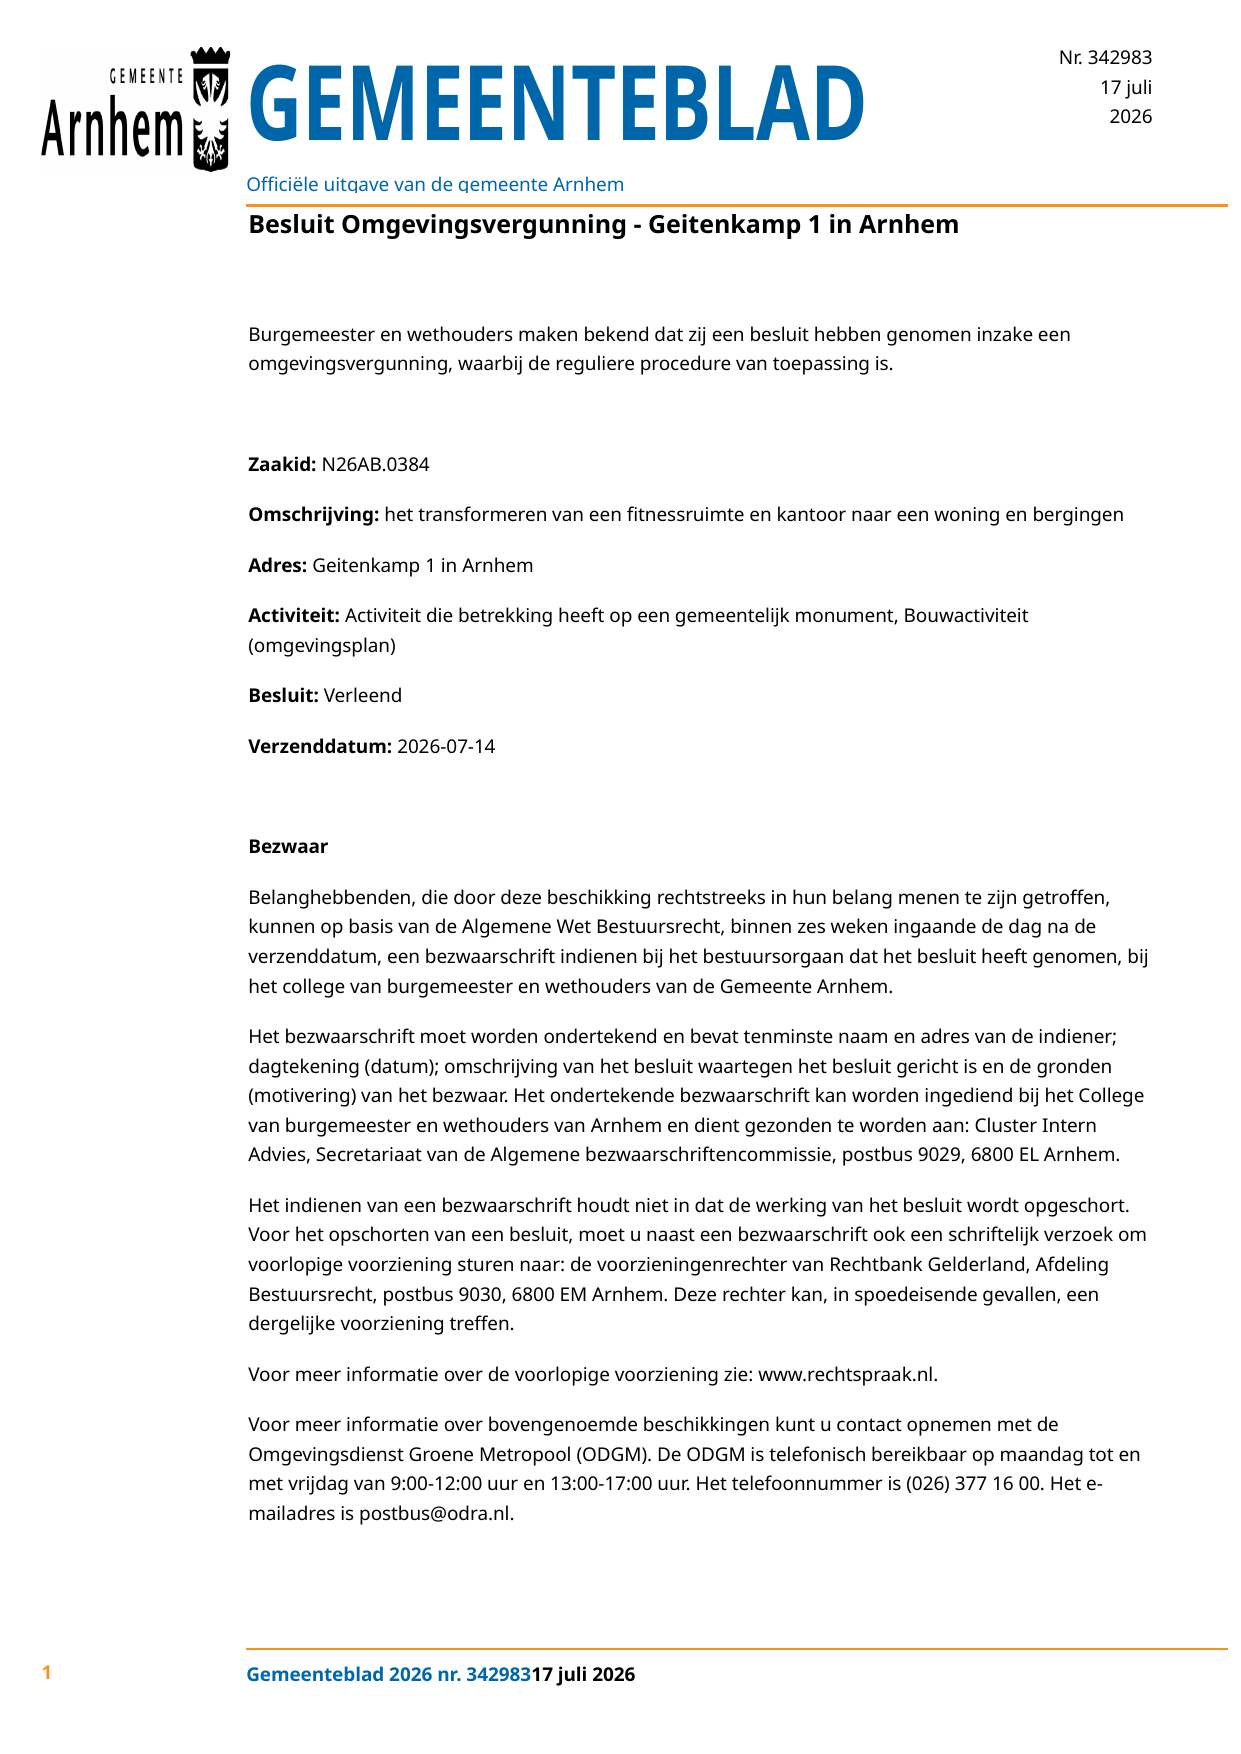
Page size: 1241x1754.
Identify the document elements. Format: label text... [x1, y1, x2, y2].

text Burgemeester en wethouders maken bekend dat zij een besluit hebben genomen inzake een omgevingsvergunning, waarbij de reguliere procedure van toepassing is. [248, 321, 1152, 376]
text Verzenddatum: 2026-07-14 [248, 733, 1152, 758]
text Belanghebbenden, die door deze beschikking rechtstreeks in hun belang menen te zijn getroffen, kunnen op basis van de Algemene Wet Bestuursrecht, binnen zes weken ingaande de dag na de verzenddatum, een bezwaarschrift indienen bij het bestuursorgaan dat het besluit heeft genomen, bij het college van burgemeester en wethouders van de Gemeente Arnhem. [248, 884, 1152, 998]
picture [41, 47, 231, 172]
text Het indienen van een bezwaarschrift houdt niet in dat de werking van het besluit wordt opgeschort. Voor het opschorten van een besluit, moet u naast een bezwaarschrift ook een schriftelijk verzoek om voorlopige voorziening sturen naar: de voorzieningenrechter van Rechtbank Gelderland, Afdeling Bestuursrecht, postbus 9030, 6800 EM Arnhem. Deze rechter kan, in spoedeisende gevallen, een dergelijke voorziening treffen. [248, 1192, 1152, 1336]
text Voor meer informatie over de voorlopige voorziening zie: www.rechtspraak.nl. [248, 1361, 1152, 1386]
text Het bezwaarschrift moet worden ondertekend en bevat tenminste naam en adres van de indiener; dagtekening (datum); omschrijving van het besluit waartegen het besluit gericht is en de gronden (motivering) van het bezwaar. Het ondertekende bezwaarschrift kan worden ingediend bij het College van burgemeester en wethouders van Arnhem en dient gezonden te worden aan: Cluster Intern Advies, Secretariaat van de Algemene bezwaarschriftencommissie, postbus 9029, 6800 EL Arnhem. [248, 1023, 1152, 1167]
text Bezwaar [248, 834, 1152, 859]
text Besluit: Verleend [248, 682, 1152, 708]
text Besluit Omgevingsvergunning - Geitenkamp 1 in Arnhem [248, 207, 1152, 241]
text Omschrijving: het transformeren van een fitnessruimte en kantoor naar een woning en bergingen [248, 502, 1152, 527]
text Adres: Geitenkamp 1 in Arnhem [248, 552, 1152, 578]
text Voor meer informatie over bovengenoemde beschikkingen kunt u contact opnemen met de Omgevingsdienst Groene Metropool (ODGM). De ODGM is telefonisch bereikbaar op maandag tot en met vrijdag van 9:00-12:00 uur en 13:00-17:00 uur. Het telefoonnummer is (026) 377 16 00. Het e-mailadres is postbus@odra.nl. [248, 1411, 1152, 1526]
text Activiteit: Activiteit die betrekking heeft op een gemeentelijk monument, Bouwactiviteit (omgevingsplan) [248, 602, 1152, 658]
text Zaakid: N26AB.0384 [248, 451, 1152, 477]
